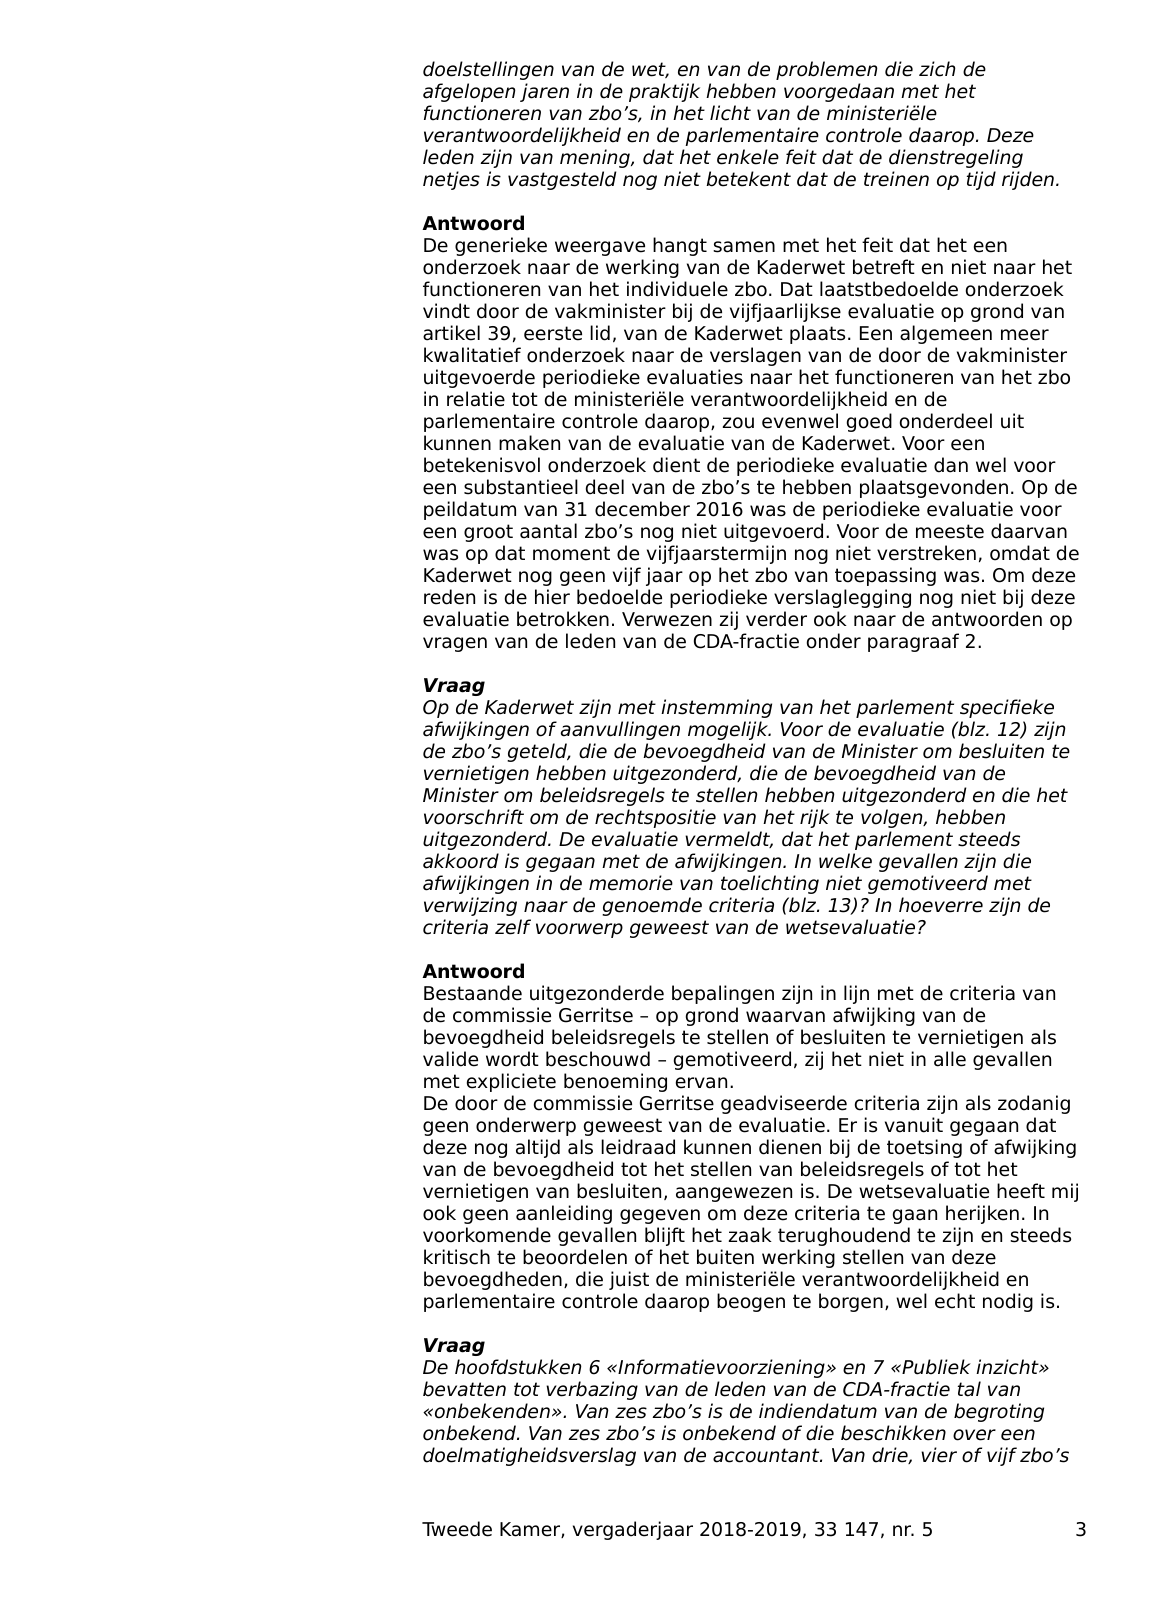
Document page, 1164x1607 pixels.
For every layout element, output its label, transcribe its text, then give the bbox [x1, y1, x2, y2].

text Op de Kaderwet zijn met instemming van het parlement specifieke afwijkingen of aanvullingen mogelijk. Voor de evaluatie (blz. 12) zijn de zbo’s geteld, die de bevoegdheid van de Minister om besluiten te vernietigen hebben uitgezonderd, die de bevoegdheid van de Minister om beleidsregels te stellen hebben uitgezonderd en die het voorschrift om de rechtspositie van het rijk te volgen, hebben uitgezonderd. De evaluatie vermeldt, dat het parlement steeds akkoord is gegaan met de afwijkingen. In welke gevallen zijn die afwijkingen in de memorie van toelichting niet gemotiveerd met verwijzing naar de genoemde criteria (blz. 13)? In hoeverre zijn de criteria zelf voorwerp geweest van de wetsevaluatie? [422, 697, 1087, 939]
text Vraag [422, 675, 1087, 697]
text Bestaande uitgezonderde bepalingen zijn in lijn met de criteria van de commissie Gerritse – op grond waarvan afwijking van de bevoegdheid beleidsregels te stellen of besluiten te vernietigen als valide wordt beschouwd – gemotiveerd, zij het niet in alle gevallen met expliciete benoeming ervan. [422, 983, 1087, 1093]
text De generieke weergave hangt samen met het feit dat het een onderzoek naar de werking van de Kaderwet betreft en niet naar het functioneren van het individuele zbo. Dat laatstbedoelde onderzoek vindt door de vakminister bij de vijfjaarlijkse evaluatie op grond van artikel 39, eerste lid, van de Kaderwet plaats. Een algemeen meer kwalitatief onderzoek naar de verslagen van de door de vakminister uitgevoerde periodieke evaluaties naar het functioneren van het zbo in relatie tot de ministeriële verantwoordelijkheid en de parlementaire controle daarop, zou evenwel goed onderdeel uit kunnen maken van de evaluatie van de Kaderwet. Voor een betekenisvol onderzoek dient de periodieke evaluatie dan wel voor een substantieel deel van de zbo’s te hebben plaatsgevonden. Op de peildatum van 31 december 2016 was de periodieke evaluatie voor een groot aantal zbo’s nog niet uitgevoerd. Voor de meeste daarvan was op dat moment de vijfjaarstermijn nog niet verstreken, omdat de Kaderwet nog geen vijf jaar op het zbo van toepassing was. Om deze reden is de hier bedoelde periodieke verslaglegging nog niet bij deze evaluatie betrokken. Verwezen zij verder ook naar de antwoorden op vragen van de leden van de CDA-fractie onder paragraaf 2. [422, 235, 1087, 653]
text Antwoord [422, 213, 1087, 235]
text Antwoord [422, 961, 1087, 983]
text Vraag [422, 1335, 1087, 1357]
text De door de commissie Gerritse geadviseerde criteria zijn als zodanig geen onderwerp geweest van de evaluatie. Er is vanuit gegaan dat deze nog altijd als leidraad kunnen dienen bij de toetsing of afwijking van de bevoegdheid tot het stellen van beleidsregels of tot het vernietigen van besluiten, aangewezen is. De wetsevaluatie heeft mij ook geen aanleiding gegeven om deze criteria te gaan herijken. In voorkomende gevallen blijft het zaak terughoudend te zijn en steeds kritisch te beoordelen of het buiten werking stellen van deze bevoegdheden, die juist de ministeriële verantwoordelijkheid en parlementaire controle daarop beogen te borgen, wel echt nodig is. [422, 1093, 1087, 1312]
text De hoofdstukken 6 «Informatievoorziening» en 7 «Publiek inzicht» bevatten tot verbazing van de leden van de CDA-fractie tal van «onbekenden». Van zes zbo’s is de indiendatum van de begroting onbekend. Van zes zbo’s is onbekend of die beschikken over een doelmatigheidsverslag van de accountant. Van drie, vier of vijf zbo’s [422, 1357, 1087, 1467]
text doelstellingen van de wet, en van de problemen die zich de afgelopen jaren in de praktijk hebben voorgedaan met het functioneren van zbo’s, in het licht van de ministeriële verantwoordelijkheid en de parlementaire controle daarop. Deze leden zijn van mening, dat het enkele feit dat de dienstregeling netjes is vastgesteld nog niet betekent dat de treinen op tijd rijden. [422, 59, 1087, 191]
